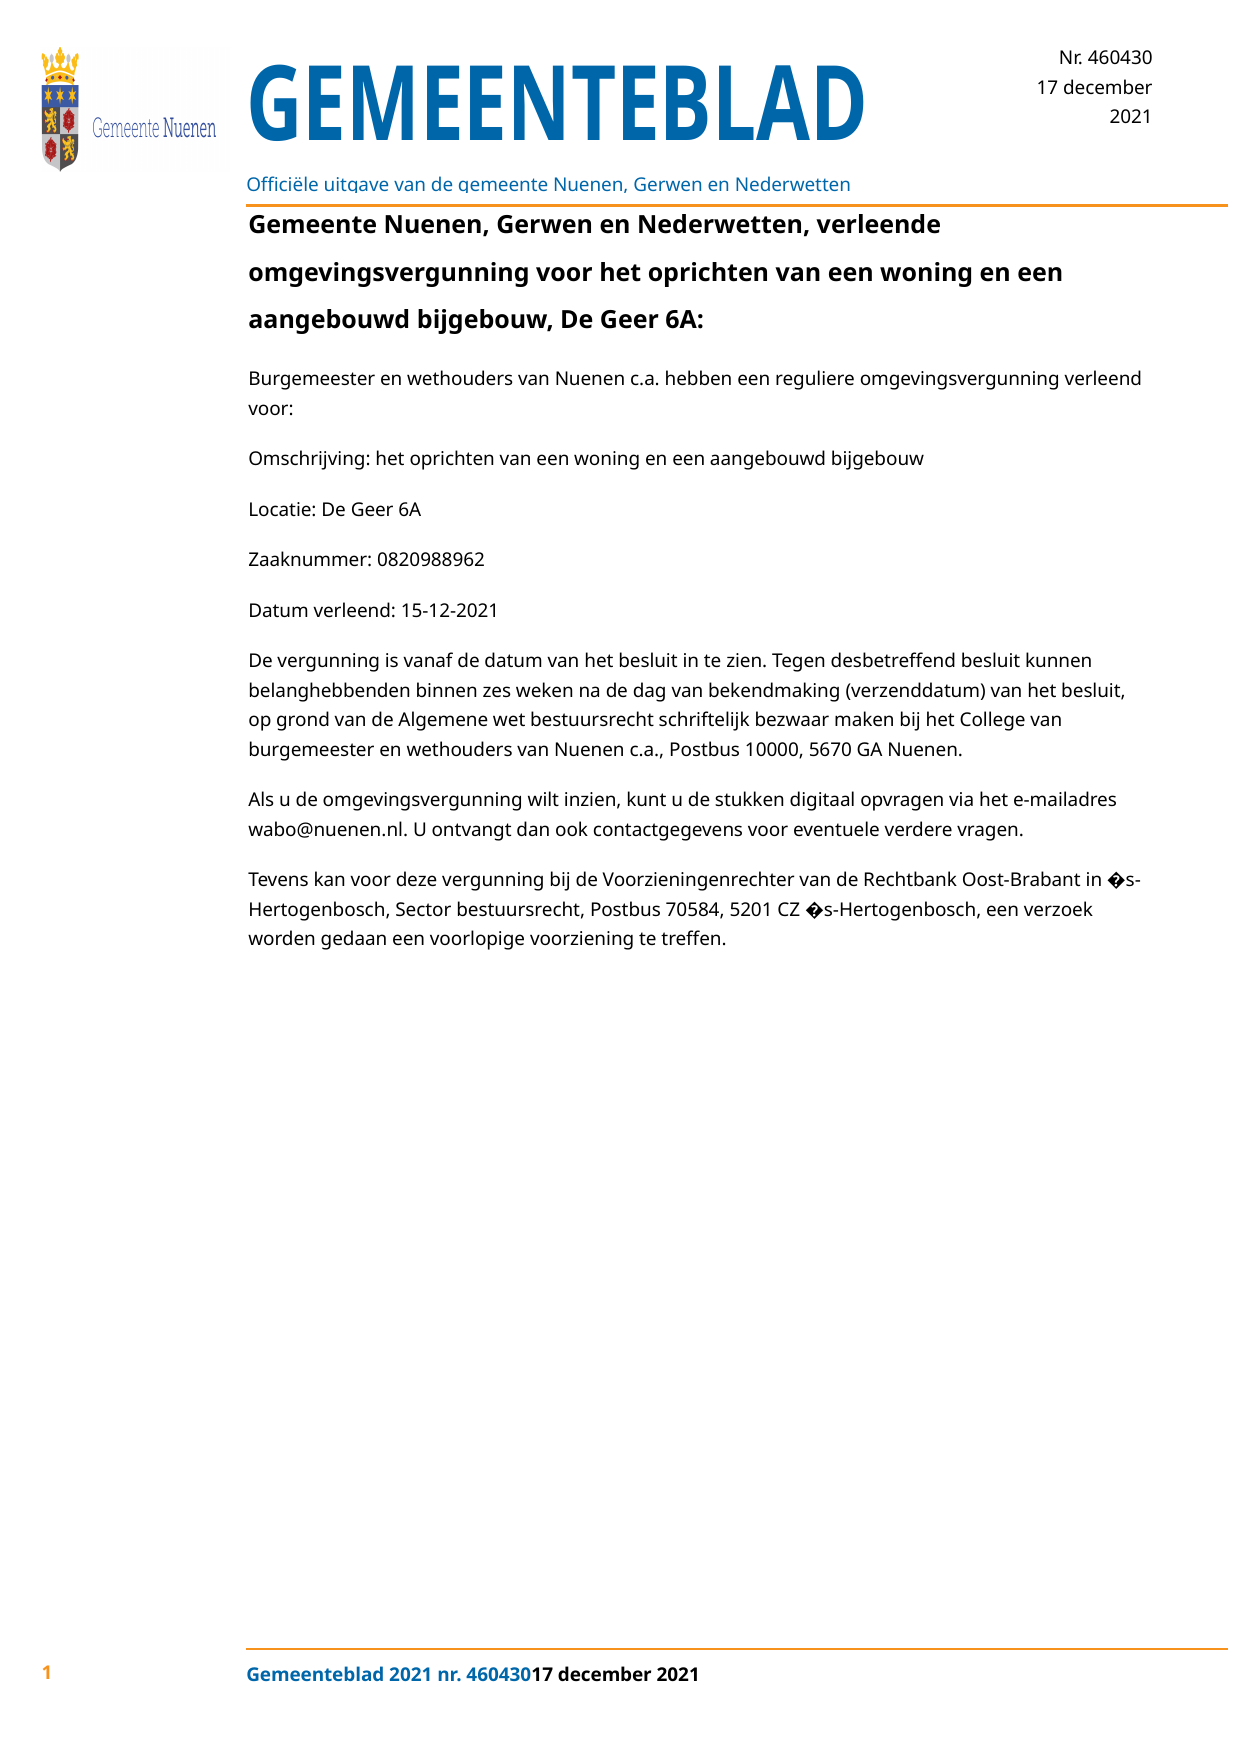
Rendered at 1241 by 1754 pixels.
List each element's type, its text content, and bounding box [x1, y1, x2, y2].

text Tevens kan voor deze vergunning bij de Voorzieningenrechter van de Rechtbank Oost-Brabant in �s-Hertogenbosch, Sector bestuursrecht, Postbus 70584, 5201 CZ �s-Hertogenbosch, een verzoek worden gedaan een voorlopige voorziening te treffen. [248, 866, 1152, 951]
text Datum verleend: 15-12-2021 [248, 597, 1152, 622]
text Zaaknummer: 0820988962 [248, 546, 1152, 572]
text Burgemeester en wethouders van Nuenen c.a. hebben een reguliere omgevingsvergunning verleend voor: [248, 366, 1152, 421]
text Omschrijving: het oprichten van een woning en een aangebouwd bijgebouw [248, 446, 1152, 471]
picture [41, 47, 231, 172]
text Locatie: De Geer 6A [248, 496, 1152, 522]
text De vergunning is vanaf de datum van het besluit in te zien. Tegen desbetreffend besluit kunnen belanghebbenden binnen zes weken na de dag van bekendmaking (verzenddatum) van het besluit, op grond van de Algemene wet bestuursrecht schriftelijk bezwaar maken bij het College van burgemeester en wethouders van Nuenen c.a., Postbus 10000, 5670 GA Nuenen. [248, 647, 1152, 762]
text Als u de omgevingsvergunning wilt inzien, kunt u de stukken digitaal opvragen via het e-mailadres wabo@nuenen.nl. U ontvangt dan ook contactgegevens voor eventuele verdere vragen. [248, 786, 1152, 842]
text Gemeente Nuenen, Gerwen en Nederwetten, verleende omgevingsvergunning voor het oprichten van een woning en een aangebouwd bijgebouw, De Geer 6A: [248, 207, 1152, 336]
